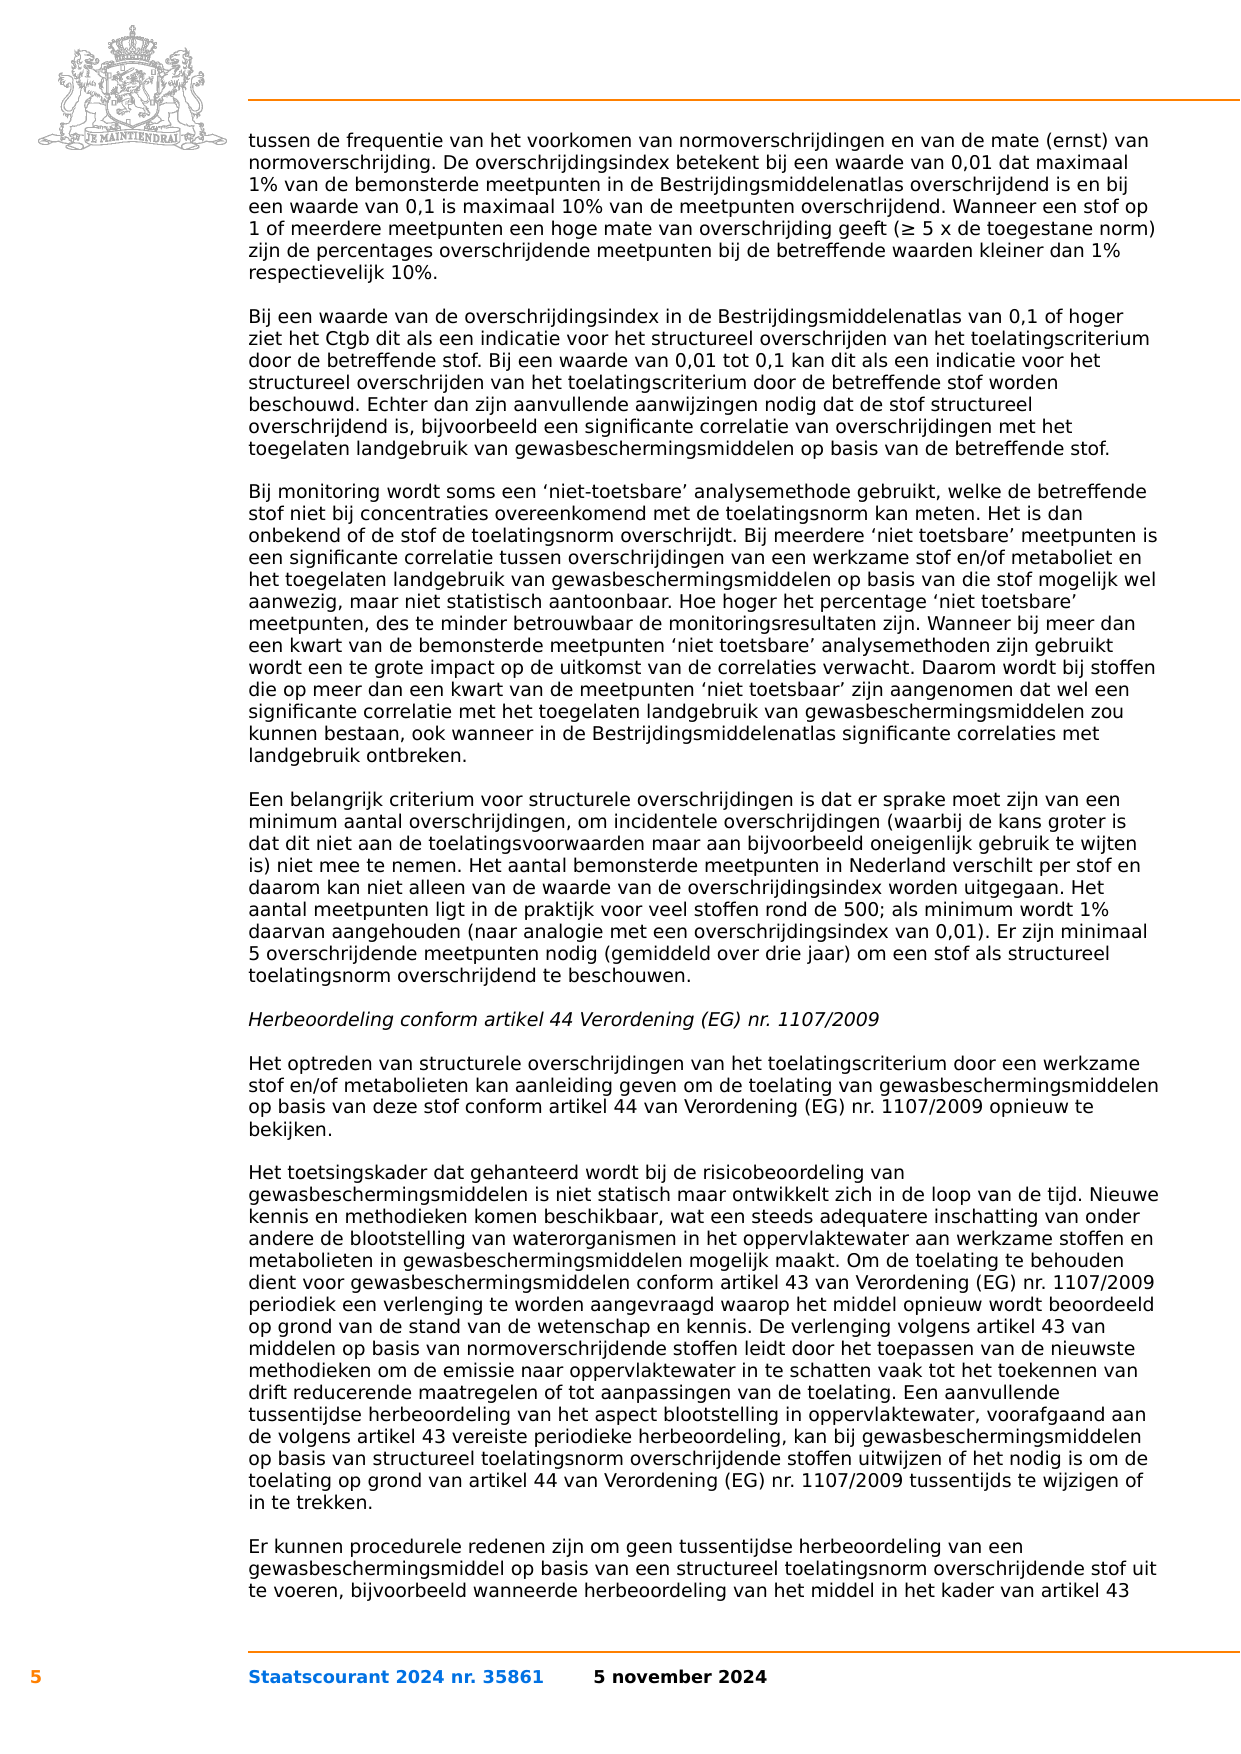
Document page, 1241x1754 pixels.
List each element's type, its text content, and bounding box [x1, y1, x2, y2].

picture [38, 25, 227, 150]
text Bij monitoring wordt soms een ‘niet-toetsbare’ analysemethode gebruikt, welke de betreffende stof niet bij concentraties overeenkomend met de toelatingsnorm kan meten. Het is dan onbekend of de stof de toelatingsnorm overschrijdt. Bij meerdere ‘niet toetsbare’ meetpunten is een significante correlatie tussen overschrijdingen van een werkzame stof en/of metaboliet en het toegelaten landgebruik van gewasbeschermingsmiddelen op basis van die stof mogelijk wel aanwezig, maar niet statistisch aantoonbaar. Hoe hoger het percentage ‘niet toetsbare’ meetpunten, des te minder betrouwbaar de monitoringsresultaten zijn. Wanneer bij meer dan een kwart van de bemonsterde meetpunten ‘niet toetsbare’ analysemethoden zijn gebruikt wordt een te grote impact op de uitkomst van de correlaties verwacht. Daarom wordt bij stoffen die op meer dan een kwart van de meetpunten ‘niet toetsbaar’ zijn aangenomen dat wel een significante correlatie met het toegelaten landgebruik van gewasbeschermingsmiddelen zou kunnen bestaan, ook wanneer in de Bestrijdingsmiddelenatlas significante correlaties met landgebruik ontbreken. [248, 481, 1163, 767]
subtitle Herbeoordeling conform artikel 44 Verordening (EG) nr. 1107/2009 [248, 1009, 1163, 1031]
text Er kunnen procedurele redenen zijn om geen tussentijdse herbeoordeling van een gewasbeschermingsmiddel op basis van een structureel toelatingsnorm overschrijdende stof uit te voeren, bijvoorbeeld wanneerde herbeoordeling van het middel in het kader van artikel 43 [248, 1536, 1163, 1602]
text tussen de frequentie van het voorkomen van normoverschrijdingen en van de mate (ernst) van normoverschrijding. De overschrijdingsindex betekent bij een waarde van 0,01 dat maximaal 1% van de bemonsterde meetpunten in de Bestrijdingsmiddelenatlas overschrijdend is en bij een waarde van 0,1 is maximaal 10% van de meetpunten overschrijdend. Wanneer een stof op 1 of meerdere meetpunten een hoge mate van overschrijding geeft (≥ 5 x de toegestane norm) zijn de percentages overschrijdende meetpunten bij de betreffende waarden kleiner dan 1% respectievelijk 10%. [248, 130, 1163, 284]
text Bij een waarde van de overschrijdingsindex in de Bestrijdingsmiddelenatlas van 0,1 of hoger ziet het Ctgb dit als een indicatie voor het structureel overschrijden van het toelatingscriterium door de betreffende stof. Bij een waarde van 0,01 tot 0,1 kan dit als een indicatie voor het structureel overschrijden van het toelatingscriterium door de betreffende stof worden beschouwd. Echter dan zijn aanvullende aanwijzingen nodig dat de stof structureel overschrijdend is, bijvoorbeeld een significante correlatie van overschrijdingen met het toegelaten landgebruik van gewasbeschermingsmiddelen op basis van de betreffende stof. [248, 306, 1163, 459]
text Een belangrijk criterium voor structurele overschrijdingen is dat er sprake moet zijn van een minimum aantal overschrijdingen, om incidentele overschrijdingen (waarbij de kans groter is dat dit niet aan de toelatingsvoorwaarden maar aan bijvoorbeeld oneigenlijk gebruik te wijten is) niet mee te nemen. Het aantal bemonsterde meetpunten in Nederland verschilt per stof en daarom kan niet alleen van de waarde van de overschrijdingsindex worden uitgegaan. Het aantal meetpunten ligt in de praktijk voor veel stoffen rond de 500; als minimum wordt 1% daarvan aangehouden (naar analogie met een overschrijdingsindex van 0,01). Er zijn minimaal 5 overschrijdende meetpunten nodig (gemiddeld over drie jaar) om een stof als structureel toelatingsnorm overschrijdend te beschouwen. [248, 789, 1163, 987]
text Het optreden van structurele overschrijdingen van het toelatingscriterium door een werkzame stof en/of metabolieten kan aanleiding geven om de toelating van gewasbeschermingsmiddelen op basis van deze stof conform artikel 44 van Verordening (EG) nr. 1107/2009 opnieuw te bekijken. [248, 1052, 1163, 1140]
text Het toetsingskader dat gehanteerd wordt bij de risicobeoordeling van gewasbeschermingsmiddelen is niet statisch maar ontwikkelt zich in de loop van de tijd. Nieuwe kennis en methodieken komen beschikbaar, wat een steeds adequatere inschatting van onder andere de blootstelling van waterorganismen in het oppervlaktewater aan werkzame stoffen en metabolieten in gewasbeschermingsmiddelen mogelijk maakt. Om de toelating te behouden dient voor gewasbeschermingsmiddelen conform artikel 43 van Verordening (EG) nr. 1107/2009 periodiek een verlenging te worden aangevraagd waarop het middel opnieuw wordt beoordeeld op grond van de stand van de wetenschap en kennis. De verlenging volgens artikel 43 van middelen op basis van normoverschrijdende stoffen leidt door het toepassen van de nieuwste methodieken om de emissie naar oppervlaktewater in te schatten vaak tot het toekennen van drift reducerende maatregelen of tot aanpassingen van de toelating. Een aanvullende tussentijdse herbeoordeling van het aspect blootstelling in oppervlaktewater, voorafgaand aan de volgens artikel 43 vereiste periodieke herbeoordeling, kan bij gewasbeschermingsmiddelen op basis van structureel toelatingsnorm overschrijdende stoffen uitwijzen of het nodig is om de toelating op grond van artikel 44 van Verordening (EG) nr. 1107/2009 tussentijds te wijzigen of in te trekken. [248, 1162, 1163, 1514]
